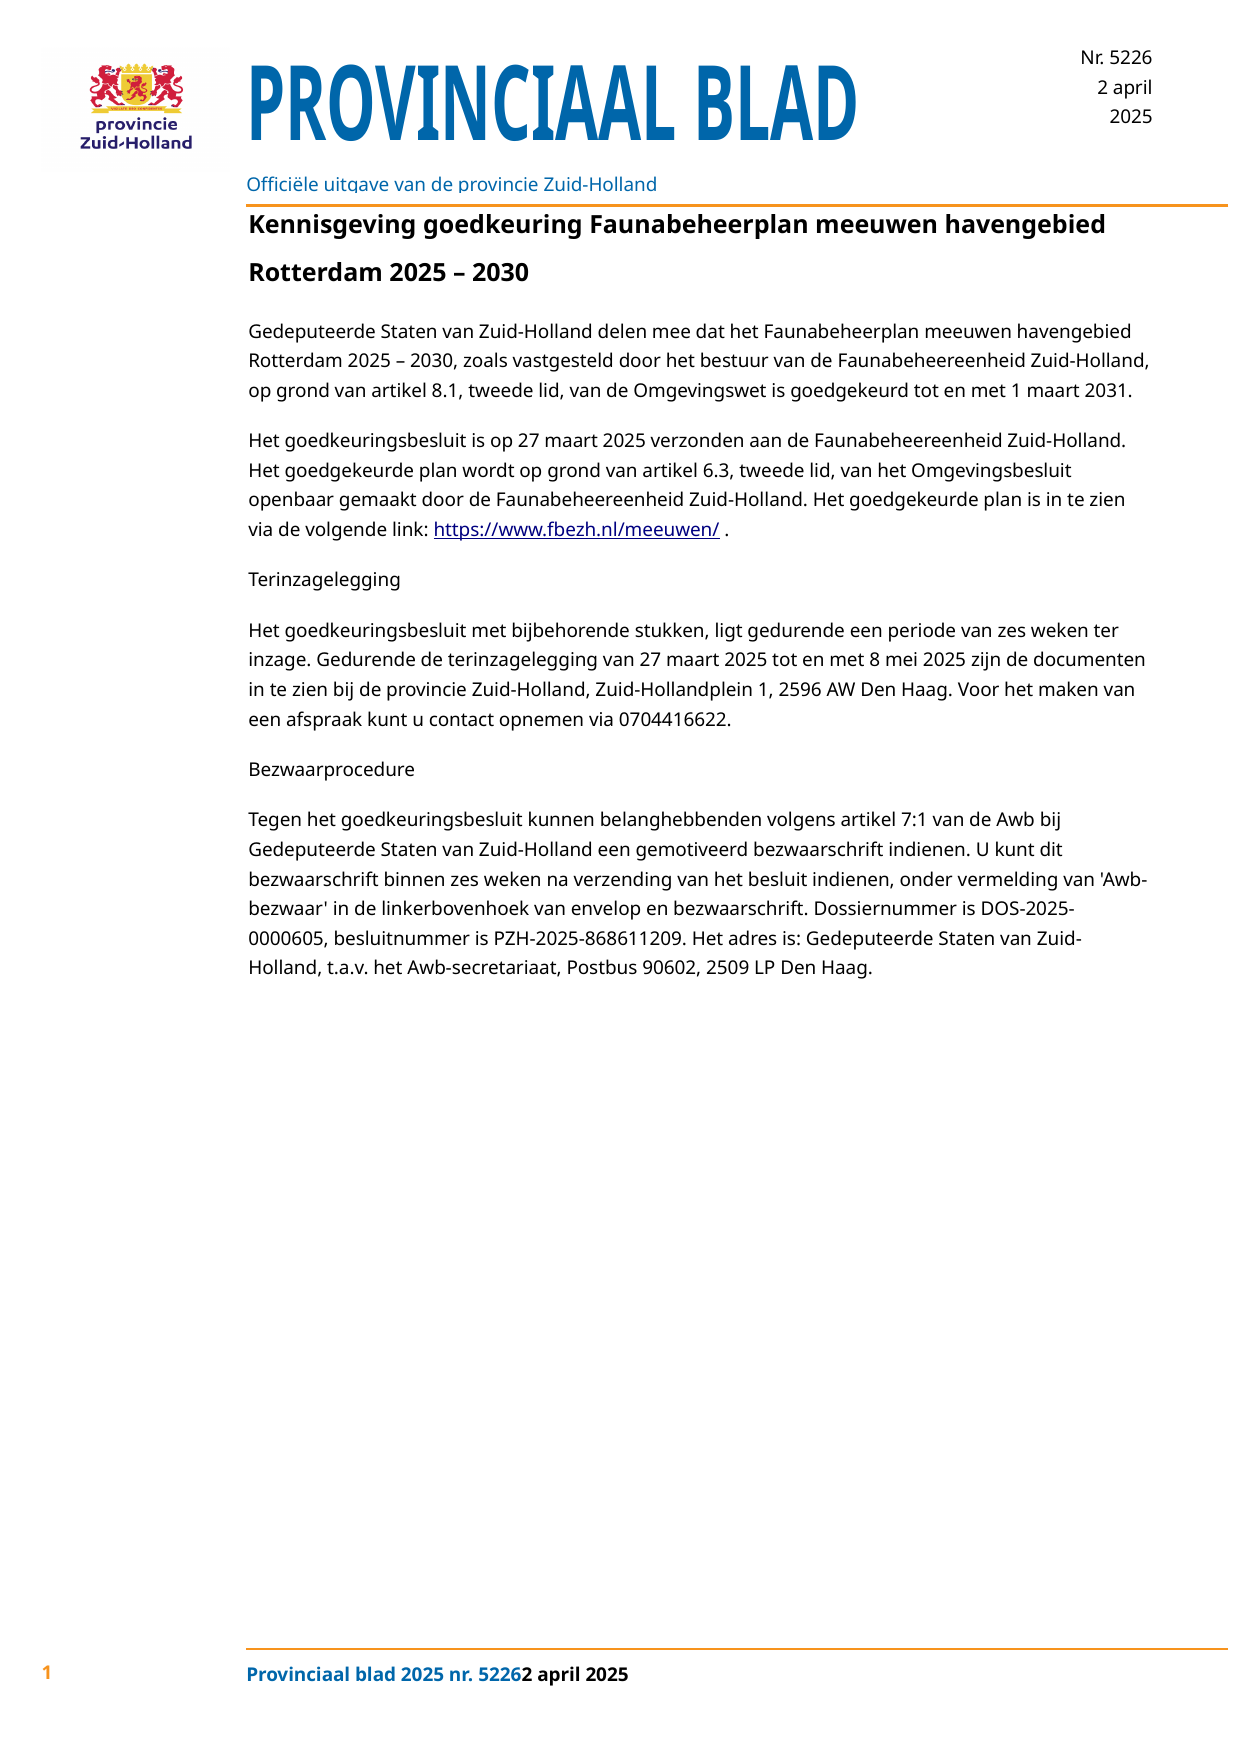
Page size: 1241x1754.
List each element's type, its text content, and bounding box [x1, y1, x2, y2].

text Bezwaarprocedure [248, 756, 1152, 782]
picture [41, 47, 231, 172]
text Het goedkeuringsbesluit is op 27 maart 2025 verzonden aan de Faunabeheereenheid Zuid-Holland. Het goedgekeurde plan wordt op grond van artikel 6.3, tweede lid, van het Omgevingsbesluit openbaar gemaakt door de Faunabeheereenheid Zuid-Holland. Het goedgekeurde plan is in te zien via de volgende link: https://www.fbezh.nl/meeuwen/ . [248, 427, 1152, 542]
text Gedeputeerde Staten van Zuid-Holland delen mee dat het Faunabeheerplan meeuwen havengebied Rotterdam 2025 – 2030, zoals vastgesteld door het bestuur van de Faunabeheereenheid Zuid-Holland, op grond van artikel 8.1, tweede lid, van de Omgevingswet is goedgekeurd tot en met 1 maart 2031. [248, 318, 1152, 403]
text Het goedkeuringsbesluit met bijbehorende stukken, ligt gedurende een periode van zes weken ter inzage. Gedurende de terinzagelegging van 27 maart 2025 tot en met 8 mei 2025 zijn de documenten in te zien bij de provincie Zuid-Holland, Zuid-Hollandplein 1, 2596 AW Den Haag. Voor het maken van een afspraak kunt u contact opnemen via 0704416622. [248, 617, 1152, 732]
text Tegen het goedkeuringsbesluit kunnen belanghebbenden volgens artikel 7:1 van de Awb bij Gedeputeerde Staten van Zuid-Holland een gemotiveerd bezwaarschrift indienen. U kunt dit bezwaarschrift binnen zes weken na verzending van het besluit indienen, onder vermelding van 'Awb-bezwaar' in de linkerbovenhoek van envelop en bezwaarschrift. Dossiernummer is DOS-2025-0000605, besluitnummer is PZH-2025-868611209. Het adres is: Gedeputeerde Staten van Zuid-Holland, t.a.v. het Awb-secretariaat, Postbus 90602, 2509 LP Den Haag. [248, 807, 1152, 980]
text Terinzagelegging [248, 567, 1152, 592]
text Kennisgeving goedkeuring Faunabeheerplan meeuwen havengebied Rotterdam 2025 – 2030 [248, 207, 1152, 288]
